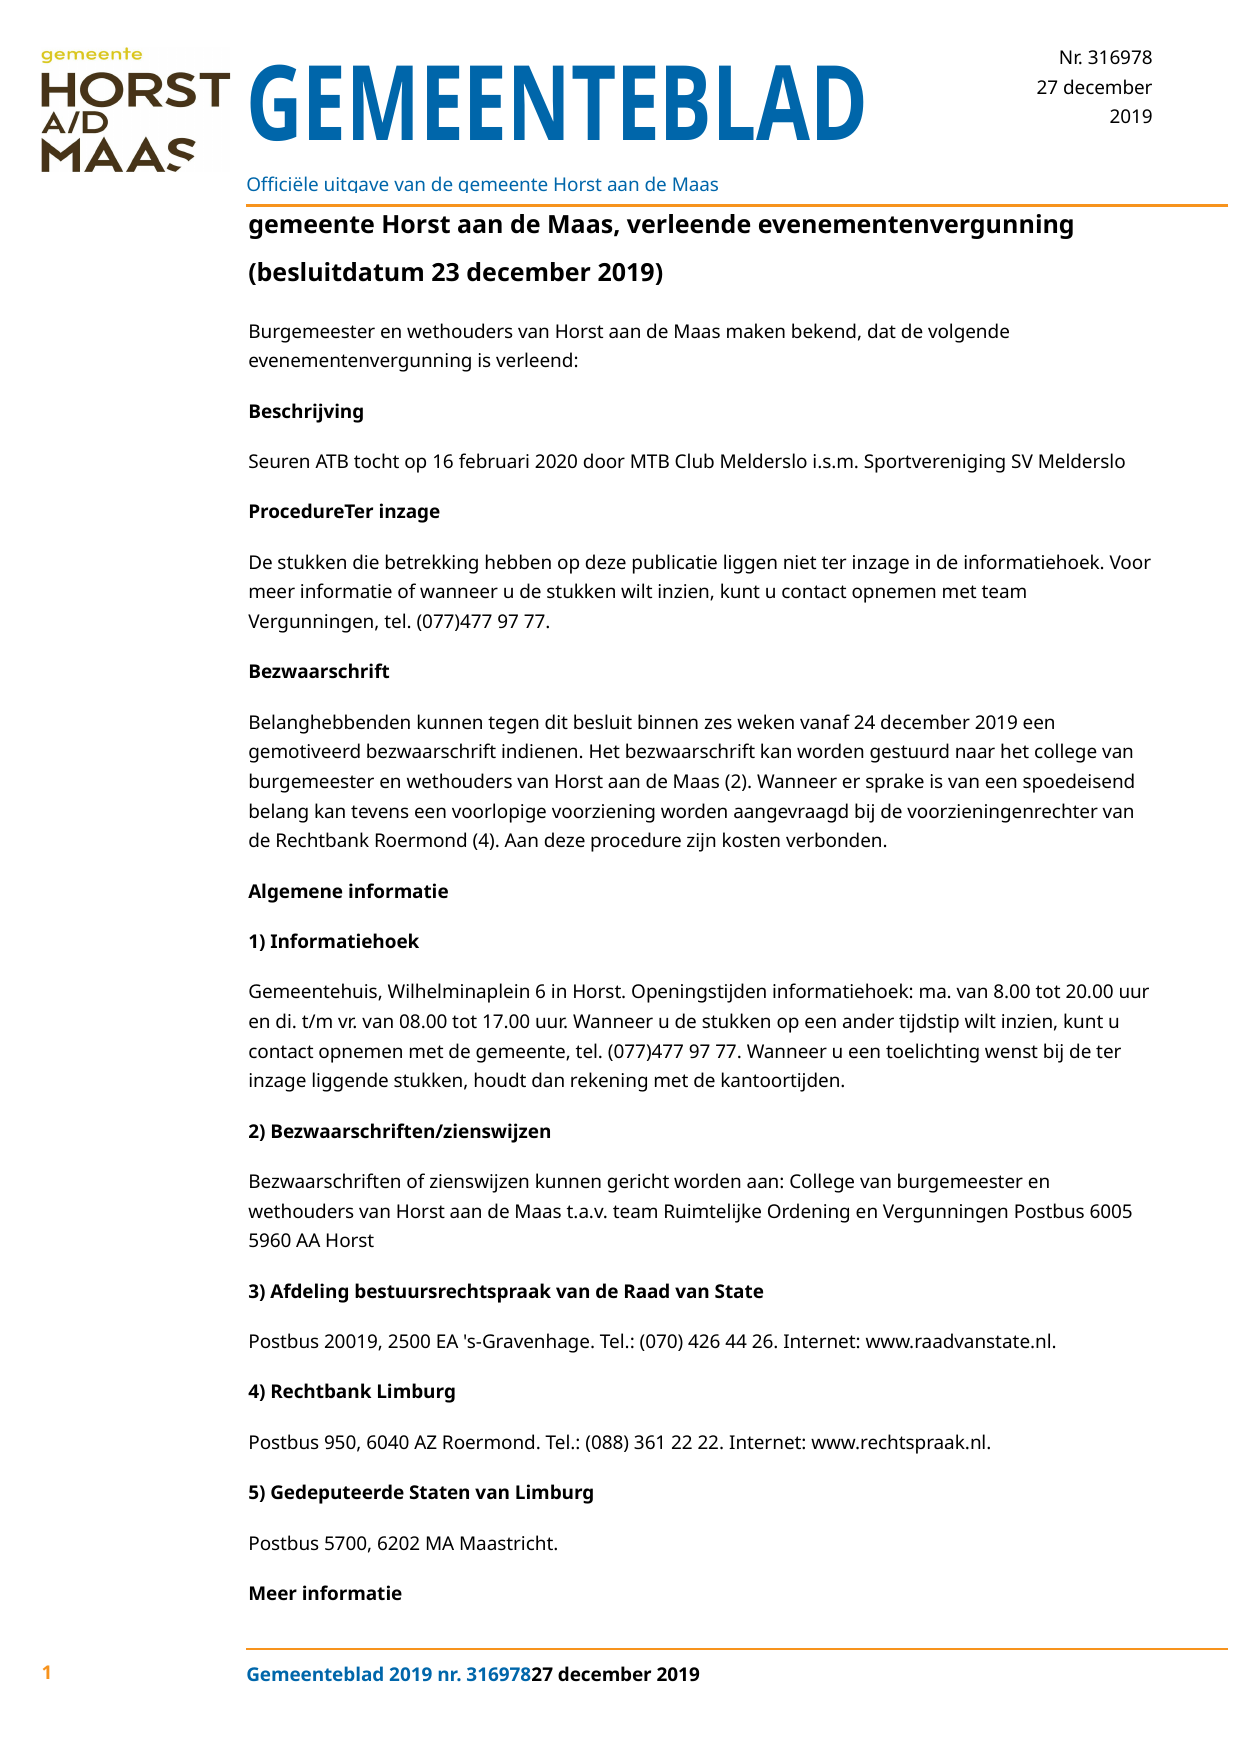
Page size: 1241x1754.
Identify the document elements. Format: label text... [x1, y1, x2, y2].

text Meer informatie [248, 1580, 1152, 1606]
text Postbus 5700, 6202 MA Maastricht. [248, 1530, 1152, 1556]
text gemeente Horst aan de Maas, verleende evenementenvergunning (besluitdatum 23 december 2019) [248, 207, 1152, 288]
text Bezwaarschriften of zienswijzen kunnen gericht worden aan: College van burgemeester en wethouders van Horst aan de Maas t.a.v. team Ruimtelijke Ordening en Vergunningen Postbus 6005 5960 AA Horst [248, 1168, 1152, 1253]
text Algemene informatie [248, 878, 1152, 904]
text Burgemeester en wethouders van Horst aan de Maas maken bekend, dat de volgende evenementenvergunning is verleend: [248, 318, 1152, 373]
text ProcedureTer inzage [248, 499, 1152, 524]
text Seuren ATB tocht op 16 februari 2020 door MTB Club Melderslo i.s.m. Sportvereniging SV Melderslo [248, 448, 1152, 474]
text 5) Gedeputeerde Staten van Limburg [248, 1479, 1152, 1505]
text Postbus 20019, 2500 EA 's-Gravenhage. Tel.: (070) 426 44 26. Internet: www.raadvanstate.nl. [248, 1328, 1152, 1354]
text 3) Afdeling bestuursrechtspraak van de Raad van State [248, 1278, 1152, 1304]
text Gemeentehuis, Wilhelminaplein 6 in Horst. Openingstijden informatiehoek: ma. van 8.00 tot 20.00 uur en di. t/m vr. van 08.00 tot 17.00 uur. Wanneer u de stukken op een ander tijdstip wilt inzien, kunt u contact opnemen met de gemeente, tel. (077)477 97 77. Wanneer u een toelichting wenst bij de ter inzage liggende stukken, houdt dan rekening met de kantoortijden. [248, 979, 1152, 1093]
text Belanghebbenden kunnen tegen dit besluit binnen zes weken vanaf 24 december 2019 een gemotiveerd bezwaarschrift indienen. Het bezwaarschrift kan worden gestuurd naar het college van burgemeester en wethouders van Horst aan de Maas (2). Wanneer er sprake is van een spoedeisend belang kan tevens een voorlopige voorziening worden aangevraagd bij de voorzieningenrechter van de Rechtbank Roermond (4). Aan deze procedure zijn kosten verbonden. [248, 709, 1152, 853]
text Beschrijving [248, 398, 1152, 424]
text 2) Bezwaarschriften/zienswijzen [248, 1118, 1152, 1144]
text 1) Informatiehoek [248, 928, 1152, 954]
text Bezwaarschrift [248, 659, 1152, 684]
text 4) Rechtbank Limburg [248, 1379, 1152, 1404]
picture [41, 47, 231, 172]
text De stukken die betrekking hebben op deze publicatie liggen niet ter inzage in de informatiehoek. Voor meer informatie of wanneer u de stukken wilt inzien, kunt u contact opnemen met team Vergunningen, tel. (077)477 97 77. [248, 549, 1152, 634]
text Postbus 950, 6040 AZ Roermond. Tel.: (088) 361 22 22. Internet: www.rechtspraak.nl. [248, 1429, 1152, 1455]
